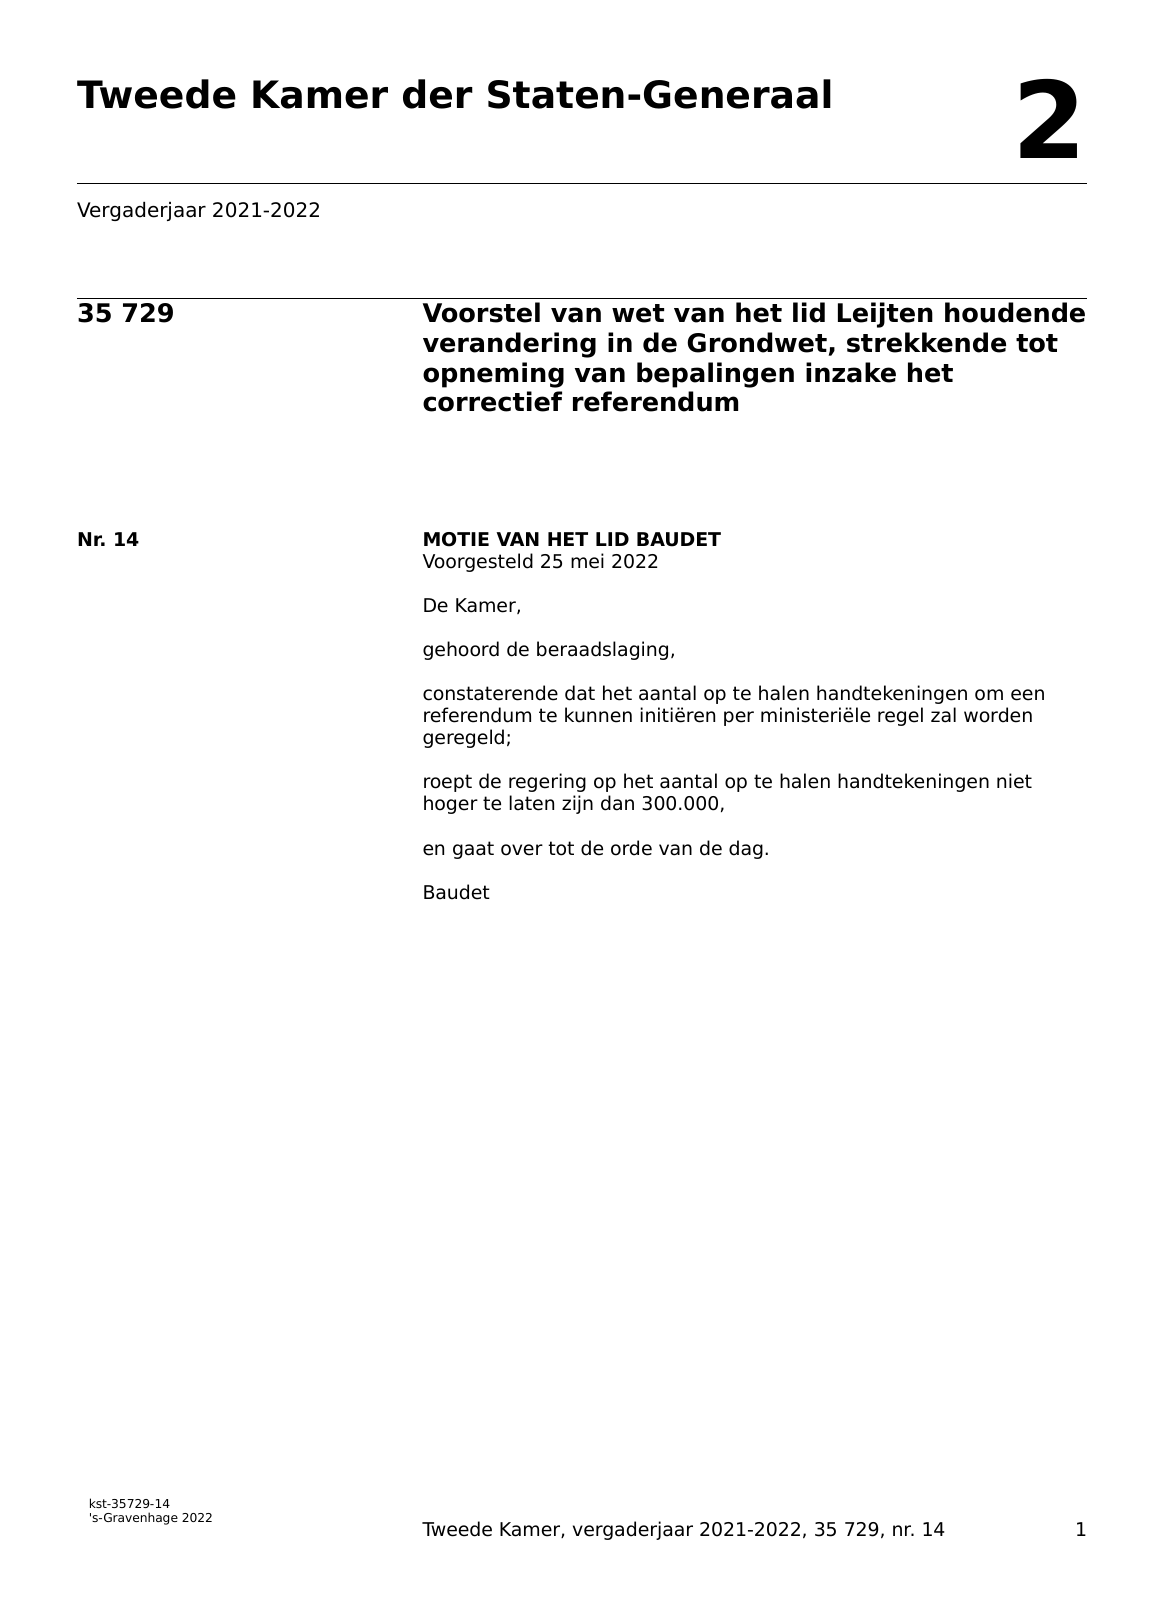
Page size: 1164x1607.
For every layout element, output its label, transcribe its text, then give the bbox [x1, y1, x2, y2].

subtitle 35 729 Voorstel van wet van het lid Leijten houdende verandering in de Grondwet, strekkende tot opneming van bepalingen inzake het correctief referendum [77, 299, 1087, 418]
text kst-35729-14 [88, 1497, 323, 1511]
text De Kamer, [422, 595, 1087, 617]
table_header Tweede Kamer der Staten-Generaal [77, 59, 886, 183]
text Voorgesteld 25 mei 2022 [422, 551, 1087, 573]
text roept de regering op het aantal op te halen handtekeningen niet hoger te laten zijn dan 300.000, [422, 771, 1087, 815]
table_cell Vergaderjaar 2021-2022 [77, 184, 1087, 298]
text constaterende dat het aantal op te halen handtekeningen om een referendum te kunnen initiëren per ministeriële regel zal worden geregeld; [422, 683, 1087, 749]
text 's-Gravenhage 2022 [88, 1511, 323, 1525]
text gehoord de beraadslaging, [422, 639, 1087, 661]
subtitle Nr. 14 MOTIE VAN HET LID BAUDET [77, 529, 1087, 551]
text Baudet [422, 882, 1087, 904]
table_header 2 [886, 59, 1087, 183]
text en gaat over tot de orde van de dag. [422, 837, 1087, 859]
